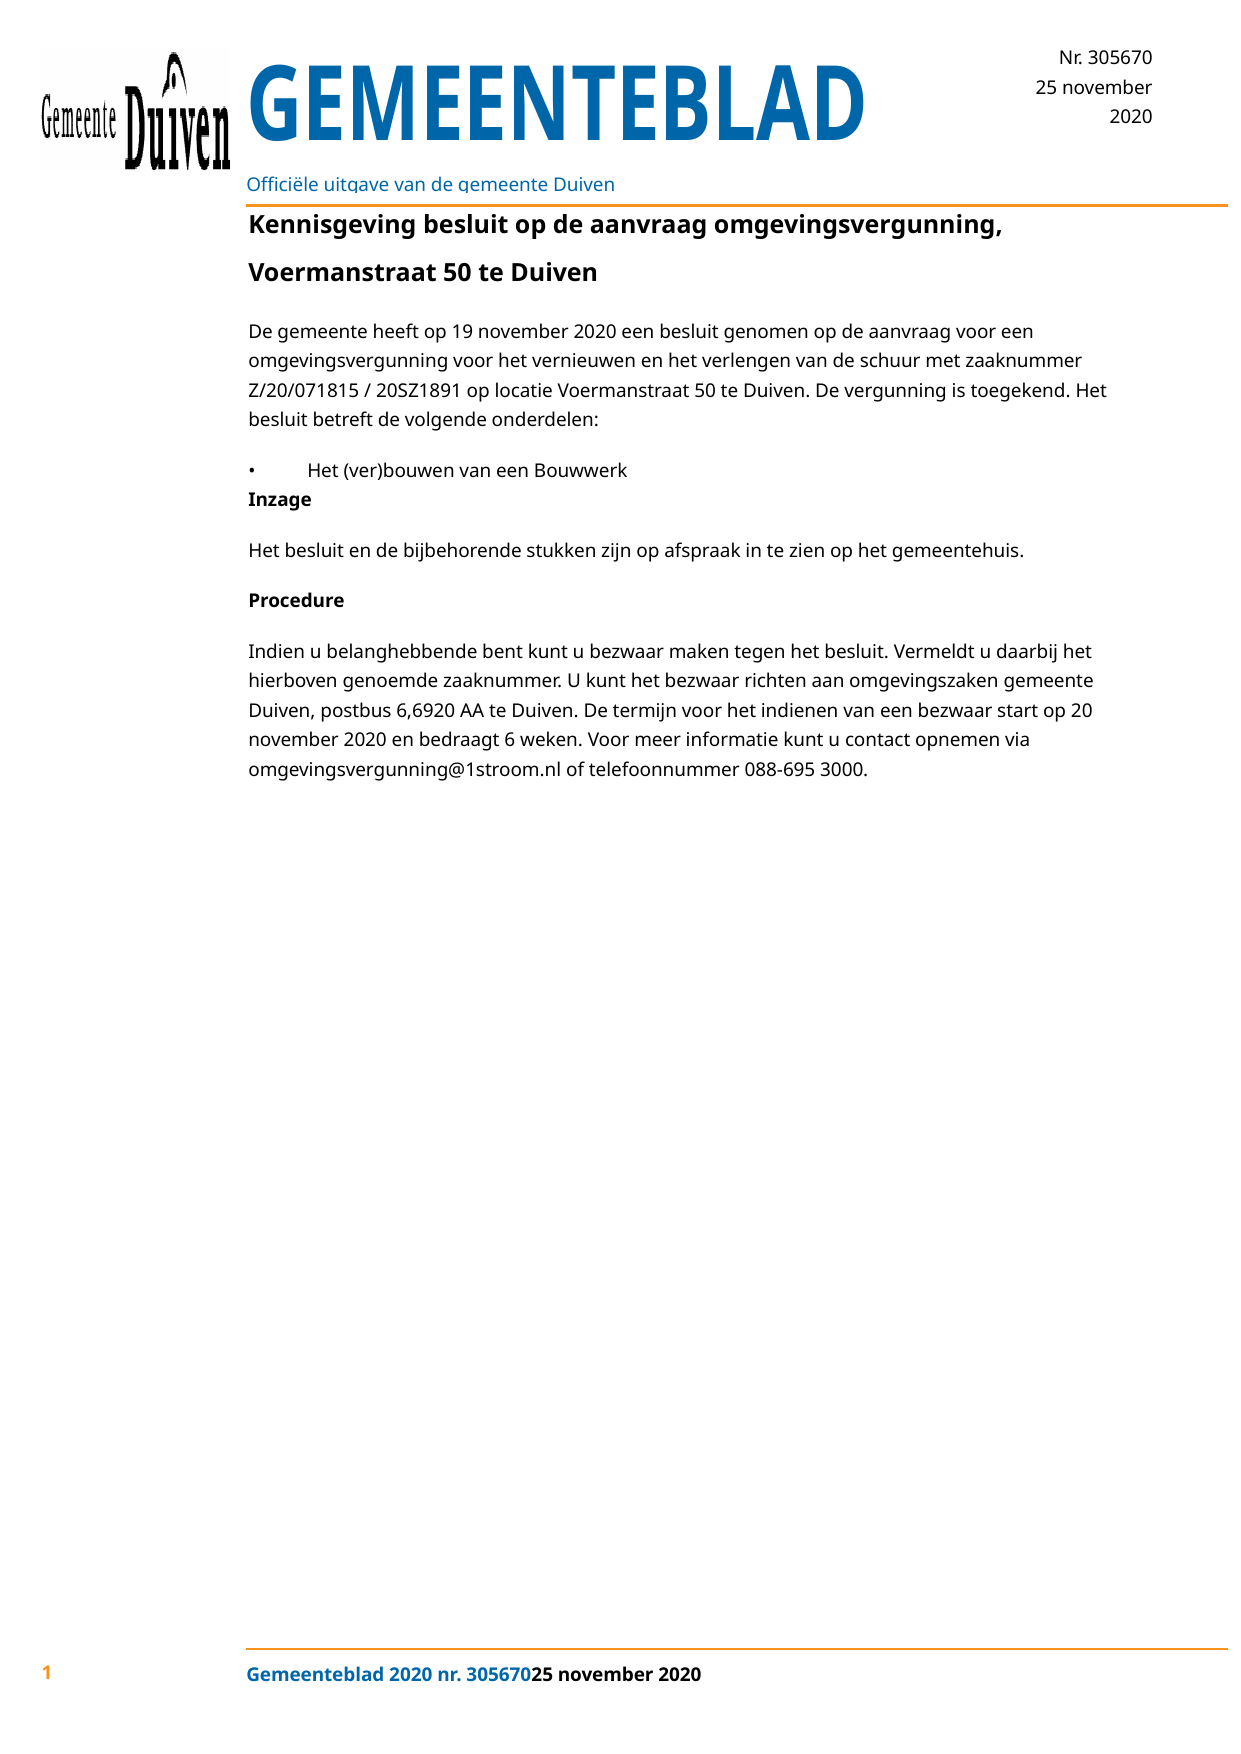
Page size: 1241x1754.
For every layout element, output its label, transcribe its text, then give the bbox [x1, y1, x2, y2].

text Het besluit en de bijbehorende stukken zijn op afspraak in te zien op het gemeentehuis. [248, 537, 1152, 563]
text Indien u belanghebbende bent kunt u bezwaar maken tegen het besluit. Vermeldt u daarbij het hierboven genoemde zaaknummer. U kunt het bezwaar richten aan omgevingszaken gemeente Duiven, postbus 6,6920 AA te Duiven. De termijn voor het indienen van een bezwaar start op 20 november 2020 en bedraagt 6 weken. Voor meer informatie kunt u contact opnemen via omgevingsvergunning@1stroom.nl of telefoonnummer 088-695 3000. [248, 638, 1152, 782]
picture [41, 47, 231, 172]
text Procedure [248, 587, 1152, 613]
list Het (ver)bouwen van een Bouwwerk [248, 457, 1152, 483]
text Kennisgeving besluit op de aanvraag omgevingsvergunning, Voermanstraat 50 te Duiven [248, 207, 1152, 288]
text Inzage [248, 487, 1152, 512]
text De gemeente heeft op 19 november 2020 een besluit genomen op de aanvraag voor een omgevingsvergunning voor het vernieuwen en het verlengen van de schuur met zaaknummer Z/20/071815 / 20SZ1891 op locatie Voermanstraat 50 te Duiven. De vergunning is toegekend. Het besluit betreft de volgende onderdelen: [248, 318, 1152, 432]
